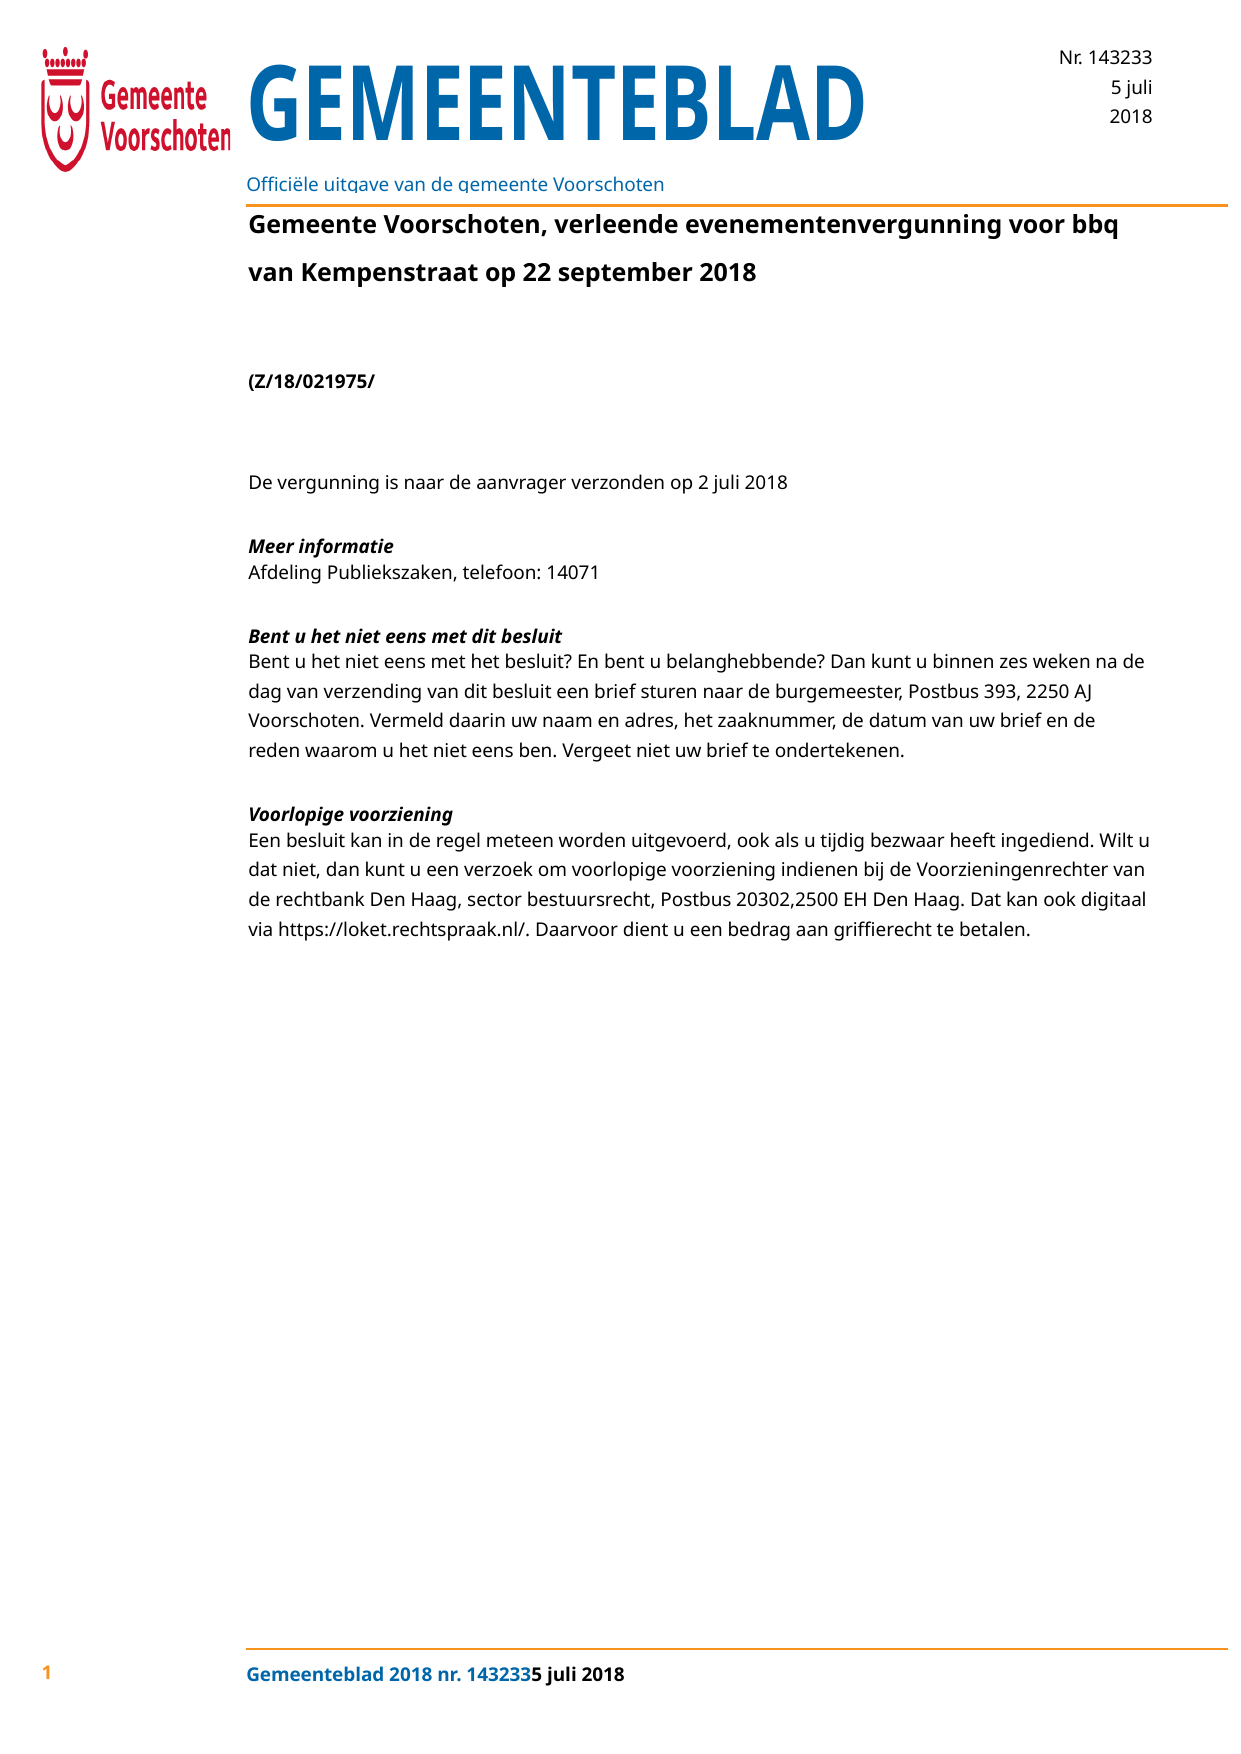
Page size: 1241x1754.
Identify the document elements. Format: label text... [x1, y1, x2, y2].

text De vergunning is naar de aanvrager verzonden op 2 juli 2018 [248, 469, 1152, 495]
text Bent u het niet eens met dit besluit [248, 623, 1152, 648]
text Bent u het niet eens met het besluit? En bent u belanghebbende? Dan kunt u binnen zes weken na de dag van verzending van dit besluit een brief sturen naar de burgemeester, Postbus 393, 2250 AJ Voorschoten. Vermeld daarin uw naam en adres, het zaaknummer, de datum van uw brief en de reden waarom u het niet eens ben. Vergeet niet uw brief te ondertekenen. [248, 648, 1152, 763]
text Voorlopige voorziening [248, 801, 1152, 827]
text Afdeling Publiekszaken, telefoon: 14071 [248, 559, 1152, 584]
picture [41, 47, 231, 172]
text Gemeente Voorschoten, verleende evenementenvergunning voor bbq van Kempenstraat op 22 september 2018 [248, 207, 1152, 288]
text Meer informatie [248, 533, 1152, 559]
text Een besluit kan in de regel meteen worden uitgevoerd, ook als u tijdig bezwaar heeft ingediend. Wilt u dat niet, dan kunt u een verzoek om voorlopige voorziening indienen bij de Voorzieningenrechter van de rechtbank Den Haag, sector bestuursrecht, Postbus 20302,2500 EH Den Haag. Dat kan ook digitaal via https://loket.rechtspraak.nl/. Daarvoor dient u een bedrag aan griffierecht te betalen. [248, 827, 1152, 941]
text (Z/18/021975/ [248, 368, 1152, 394]
